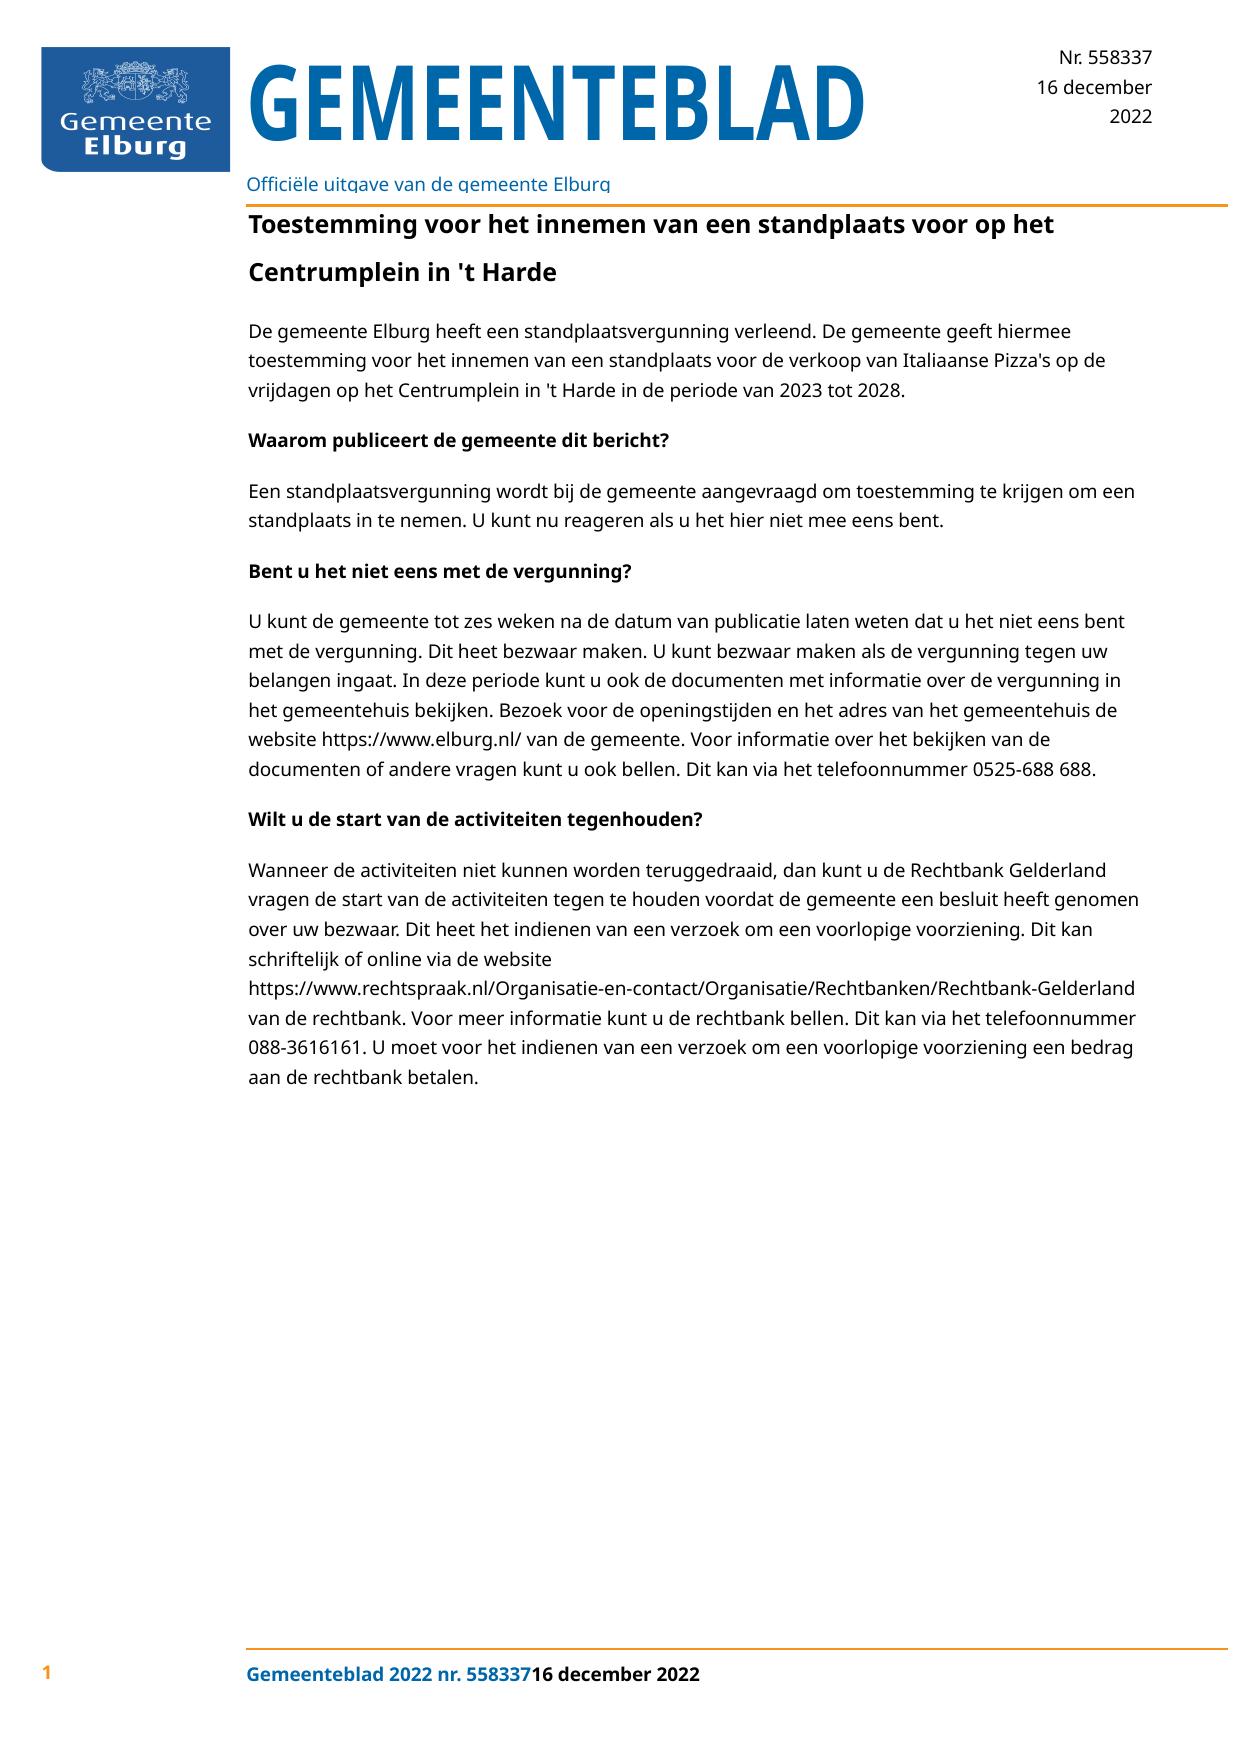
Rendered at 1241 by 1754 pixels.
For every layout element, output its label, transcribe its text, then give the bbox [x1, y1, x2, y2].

text Toestemming voor het innemen van een standplaats voor op het Centrumplein in 't Harde [248, 207, 1152, 288]
text Wanneer de activiteiten niet kunnen worden teruggedraaid, dan kunt u de Rechtbank Gelderland vragen de start van de activiteiten tegen te houden voordat de gemeente een besluit heeft genomen over uw bezwaar. Dit heet het indienen van een verzoek om een voorlopige voorziening. Dit kan schriftelijk of online via de website https://www.rechtspraak.nl/Organisatie-en-contact/Organisatie/Rechtbanken/Rechtbank-Gelderland van de rechtbank. Voor meer informatie kunt u de rechtbank bellen. Dit kan via het telefoonnummer 088-3616161. U moet voor het indienen van een verzoek om een voorlopige voorziening een bedrag aan de rechtbank betalen. [248, 857, 1152, 1090]
text De gemeente Elburg heeft een standplaatsvergunning verleend. De gemeente geeft hiermee toestemming voor het innemen van een standplaats voor de verkoop van Italiaanse Pizza's op de vrijdagen op het Centrumplein in 't Harde in de periode van 2023 tot 2028. [248, 318, 1152, 403]
text Wilt u de start van de activiteiten tegenhouden? [248, 807, 1152, 832]
picture [41, 47, 231, 172]
text Waarom publiceert de gemeente dit bericht? [248, 427, 1152, 453]
text Een standplaatsvergunning wordt bij de gemeente aangevraagd om toestemming te krijgen om een standplaats in te nemen. U kunt nu reageren als u het hier niet mee eens bent. [248, 478, 1152, 533]
text U kunt de gemeente tot zes weken na de datum van publicatie laten weten dat u het niet eens bent met de vergunning. Dit heet bezwaar maken. U kunt bezwaar maken als de vergunning tegen uw belangen ingaat. In deze periode kunt u ook de documenten met informatie over de vergunning in het gemeentehuis bekijken. Bezoek voor de openingstijden en het adres van het gemeentehuis de website https://www.elburg.nl/ van de gemeente. Voor informatie over het bekijken van de documenten of andere vragen kunt u ook bellen. Dit kan via het telefoonnummer 0525-688 688. [248, 608, 1152, 782]
text Bent u het niet eens met de vergunning? [248, 558, 1152, 584]
